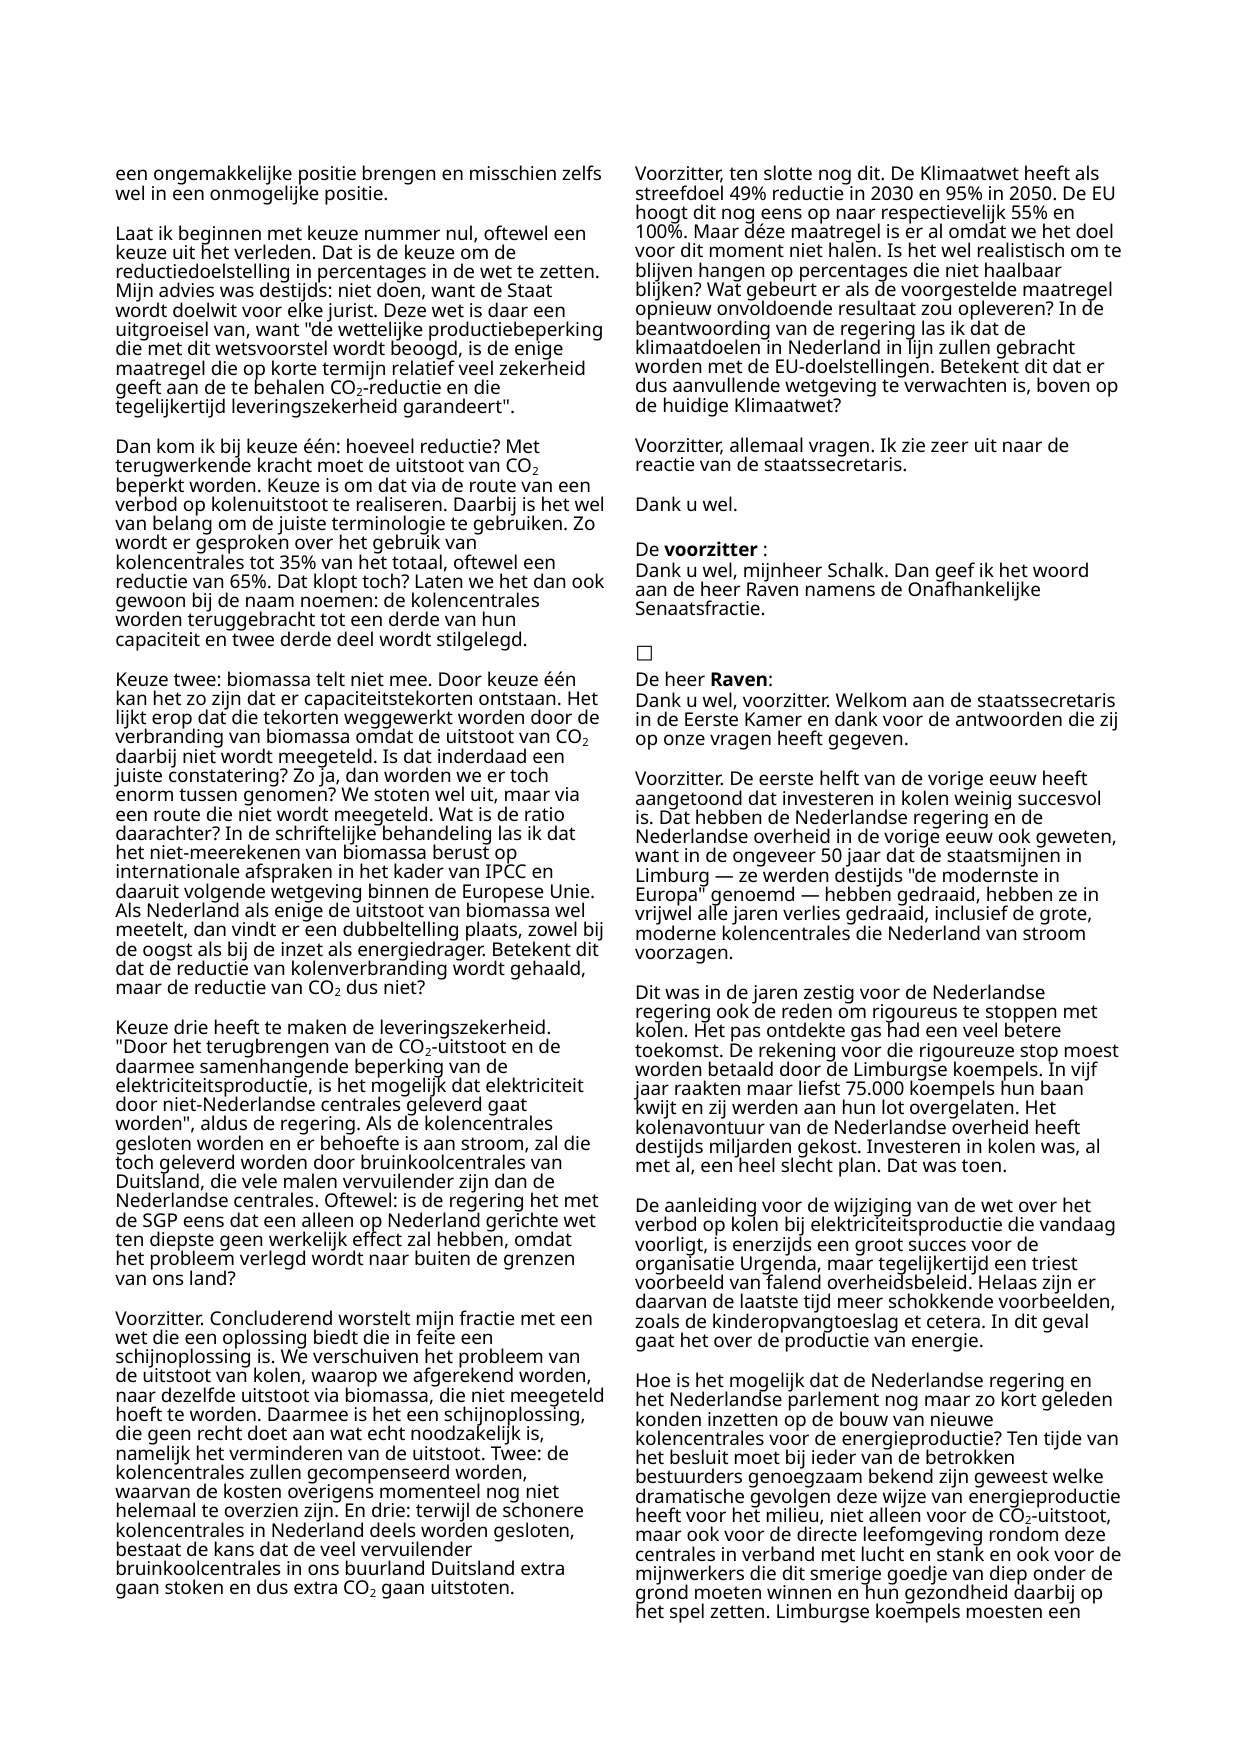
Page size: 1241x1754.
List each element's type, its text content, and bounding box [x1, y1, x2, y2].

text Dank u wel. [635, 496, 1125, 515]
text De heer Raven: [635, 666, 1125, 692]
text De voorzitter : [635, 536, 1125, 562]
text De aanleiding voor de wijziging van de wet over het verbod op kolen bij elektriciteitsproductie die vandaag voorligt, is enerzijds een groot succes voor de organisatie Urgenda, maar tegelijkertijd een triest voorbeeld van falend overheidsbeleid. Helaas zijn er daarvan de laatste tijd meer schokkende voorbeelden, zoals de kinderopvangtoeslag et cetera. In dit geval gaat het over de productie van energie. [635, 1197, 1125, 1351]
text Laat ik beginnen met keuze nummer nul, oftewel een keuze uit het verleden. Dat is de keuze om de reductiedoelstelling in percentages in de wet te zetten. Mijn advies was destijds: niet doen, want de Staat wordt doelwit voor elke jurist. Deze wet is daar een uitgroeisel van, want "de wettelijke productiebeperking die met dit wetsvoorstel wordt beoogd, is de enige maatregel die op korte termijn relatief veel zekerheid geeft aan de te behalen CO2-reductie en die tegelijkertijd leveringszekerheid garandeert". [115, 224, 605, 417]
text Dan kom ik bij keuze één: hoeveel reductie? Met terugwerkende kracht moet de uitstoot van CO2 beperkt worden. Keuze is om dat via de route van een verbod op kolenuitstoot te realiseren. Daarbij is het wel van belang om de juiste terminologie te gebruiken. Zo wordt er gesproken over het gebruik van kolencentrales tot 35% van het totaal, oftewel een reductie van 65%. Dat klopt toch? Laten we het dan ook gewoon bij de naam noemen: de kolencentrales worden teruggebracht tot een derde van hun capaciteit en twee derde deel wordt stilgelegd. [115, 438, 605, 650]
text Dank u wel, voorzitter. Welkom aan de staatssecretaris in de Eerste Kamer en dank voor de antwoorden die zij op onze vragen heeft gegeven. [635, 692, 1125, 749]
text Keuze twee: biomassa telt niet mee. Door keuze één kan het zo zijn dat er capaciteitstekorten ontstaan. Het lijkt erop dat die tekorten weggewerkt worden door de verbranding van biomassa omdat de uitstoot van CO2 daarbij niet wordt meegeteld. Is dat inderdaad een juiste constatering? Zo ja, dan worden we er toch enorm tussen genomen? We stoten wel uit, maar via een route die niet wordt meegeteld. Wat is de ratio daarachter? In de schriftelijke behandeling las ik dat het niet-meerekenen van biomassa berust op internationale afspraken in het kader van IPCC en daaruit volgende wetgeving binnen de Europese Unie. Als Nederland als enige de uitstoot van biomassa wel meetelt, dan vindt er een dubbeltelling plaats, zowel bij de oogst als bij de inzet als energiedrager. Betekent dit dat de reductie van kolenverbranding wordt gehaald, maar de reductie van CO2 dus niet? [115, 671, 605, 998]
text ⬜ [635, 640, 1125, 666]
text Dank u wel, mijnheer Schalk. Dan geef ik het woord aan de heer Raven namens de Onafhankelijke Senaatsfractie. [635, 562, 1125, 619]
text Hoe is het mogelijk dat de Nederlandse regering en het Nederlandse parlement nog maar zo kort geleden konden inzetten op de bouw van nieuwe kolencentrales voor de energieproductie? Ten tijde van het besluit moet bij ieder van de betrokken bestuurders genoegzaam bekend zijn geweest welke dramatische gevolgen deze wijze van energieproductie heeft voor het milieu, niet alleen voor de CO2-uitstoot, maar ook voor de directe leefomgeving rondom deze centrales in verband met lucht en stank en ook voor de mijnwerkers die dit smerige goedje van diep onder de grond moeten winnen en hun gezondheid daarbij op het spel zetten. Limburgse koempels moesten een [635, 1372, 1125, 1623]
text Voorzitter, allemaal vragen. Ik zie zeer uit naar de reactie van de staatssecretaris. [635, 437, 1125, 475]
text Dit was in de jaren zestig voor de Nederlandse regering ook de reden om rigoureus te stoppen met kolen. Het pas ontdekte gas had een veel betere toekomst. De rekening voor die rigoureuze stop moest worden betaald door de Limburgse koempels. In vijf jaar raakten maar liefst 75.000 koempels hun baan kwijt en zij werden aan hun lot overgelaten. Het kolenavontuur van de Nederlandse overheid heeft destijds miljarden gekost. Investeren in kolen was, al met al, een heel slecht plan. Dat was toen. [635, 984, 1125, 1176]
text Keuze drie heeft te maken de leveringszekerheid. "Door het terugbrengen van de CO2-uitstoot en de daarmee samenhangende beperking van de elektriciteitsproductie, is het mogelijk dat elektriciteit door niet-Nederlandse centrales geleverd gaat worden", aldus de regering. Als de kolencentrales gesloten worden en er behoefte is aan stroom, zal die toch geleverd worden door bruinkoolcentrales van Duitsland, die vele malen vervuilender zijn dan de Nederlandse centrales. Oftewel: is de regering het met de SGP eens dat een alleen op Nederland gerichte wet ten diepste geen werkelijk effect zal hebben, omdat het probleem verlegd wordt naar buiten de grenzen van ons land? [115, 1019, 605, 1289]
text Voorzitter, ten slotte nog dit. De Klimaatwet heeft als streefdoel 49% reductie in 2030 en 95% in 2050. De EU hoogt dit nog eens op naar respectievelijk 55% en 100%. Maar déze maatregel is er al omdat we het doel voor dit moment niet halen. Is het wel realistisch om te blijven hangen op percentages die niet haalbaar blijken? Wat gebeurt er als de voorgestelde maatregel opnieuw onvoldoende resultaat zou opleveren? In de beantwoording van de regering las ik dat de klimaatdoelen in Nederland in lijn zullen gebracht worden met de EU-doelstellingen. Betekent dit dat er dus aanvullende wetgeving te verwachten is, boven op de huidige Klimaatwet? [635, 165, 1125, 416]
text een ongemakkelijke positie brengen en misschien zelfs wel in een onmogelijke positie. [115, 165, 605, 204]
text Voorzitter. Concluderend worstelt mijn fractie met een wet die een oplossing biedt die in feite een schijnoplossing is. We verschuiven het probleem van de uitstoot van kolen, waarop we afgerekend worden, naar dezelfde uitstoot via biomassa, die niet meegeteld hoeft te worden. Daarmee is het een schijnoplossing, die geen recht doet aan wat echt noodzakelijk is, namelijk het verminderen van de uitstoot. Twee: de kolencentrales zullen gecompenseerd worden, waarvan de kosten overigens momenteel nog niet helemaal te overzien zijn. En drie: terwijl de schonere kolencentrales in Nederland deels worden gesloten, bestaat de kans dat de veel vervuilender bruinkoolcentrales in ons buurland Duitsland extra gaan stoken en dus extra CO2 gaan uitstoten. [115, 1309, 605, 1599]
text Voorzitter. De eerste helft van de vorige eeuw heeft aangetoond dat investeren in kolen weinig succesvol is. Dat hebben de Nederlandse regering en de Nederlandse overheid in de vorige eeuw ook geweten, want in de ongeveer 50 jaar dat de staatsmijnen in Limburg — ze werden destijds "de modernste in Europa" genoemd — hebben gedraaid, hebben ze in vrijwel alle jaren verlies gedraaid, inclusief de grote, moderne kolencentrales die Nederland van stroom voorzagen. [635, 770, 1125, 963]
